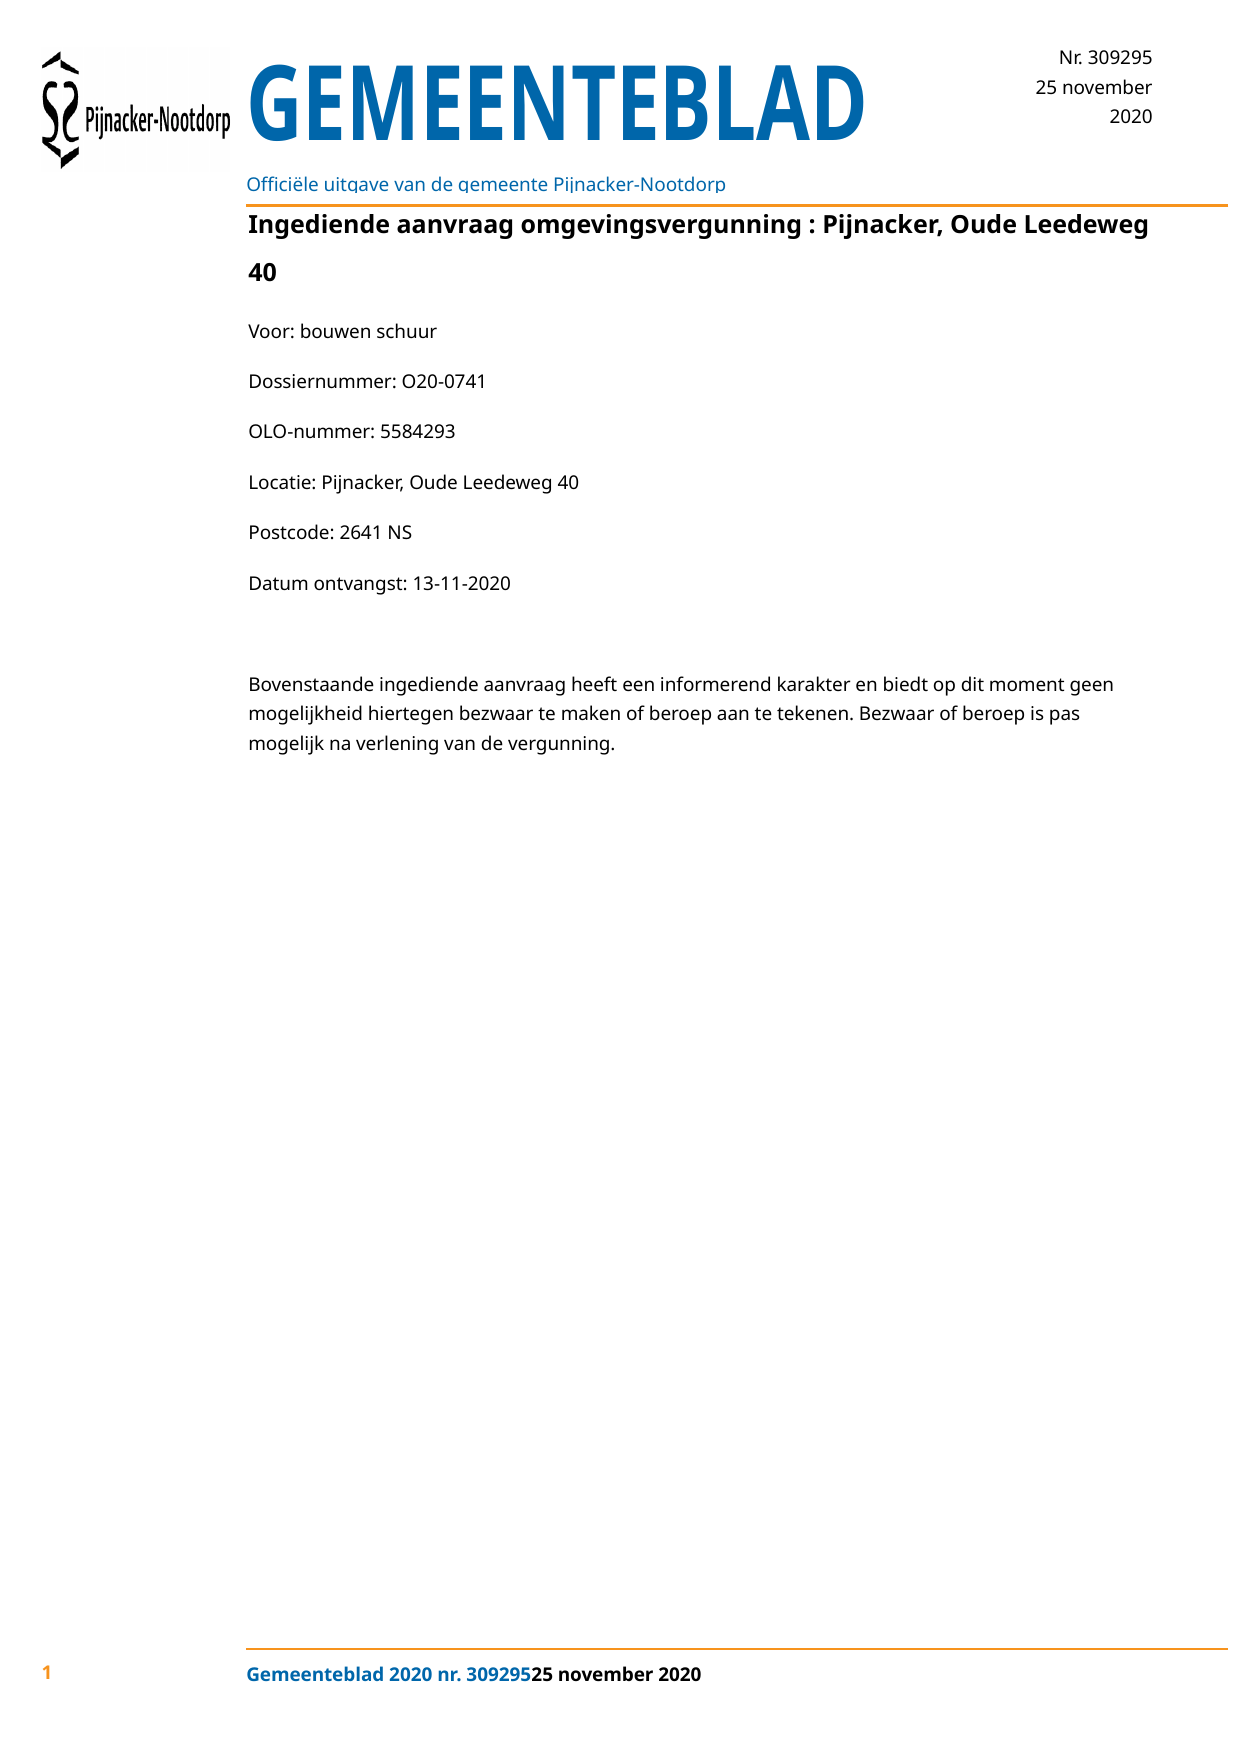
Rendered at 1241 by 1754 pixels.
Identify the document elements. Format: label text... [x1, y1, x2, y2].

text Locatie: Pijnacker, Oude Leedeweg 40 [248, 469, 1152, 495]
text Postcode: 2641 NS [248, 519, 1152, 545]
text Dossiernummer: O20-0741 [248, 368, 1152, 394]
text Datum ontvangst: 13-11-2020 [248, 570, 1152, 596]
text Ingediende aanvraag omgevingsvergunning : Pijnacker, Oude Leedeweg 40 [248, 207, 1152, 288]
picture [41, 47, 231, 172]
text Bovenstaande ingediende aanvraag heeft een informerend karakter en biedt op dit moment geen mogelijkheid hiertegen bezwaar te maken of beroep aan te tekenen. Bezwaar of beroep is pas mogelijk na verlening van de vergunning. [248, 671, 1152, 756]
text Voor: bouwen schuur [248, 318, 1152, 344]
text OLO-nummer: 5584293 [248, 419, 1152, 444]
